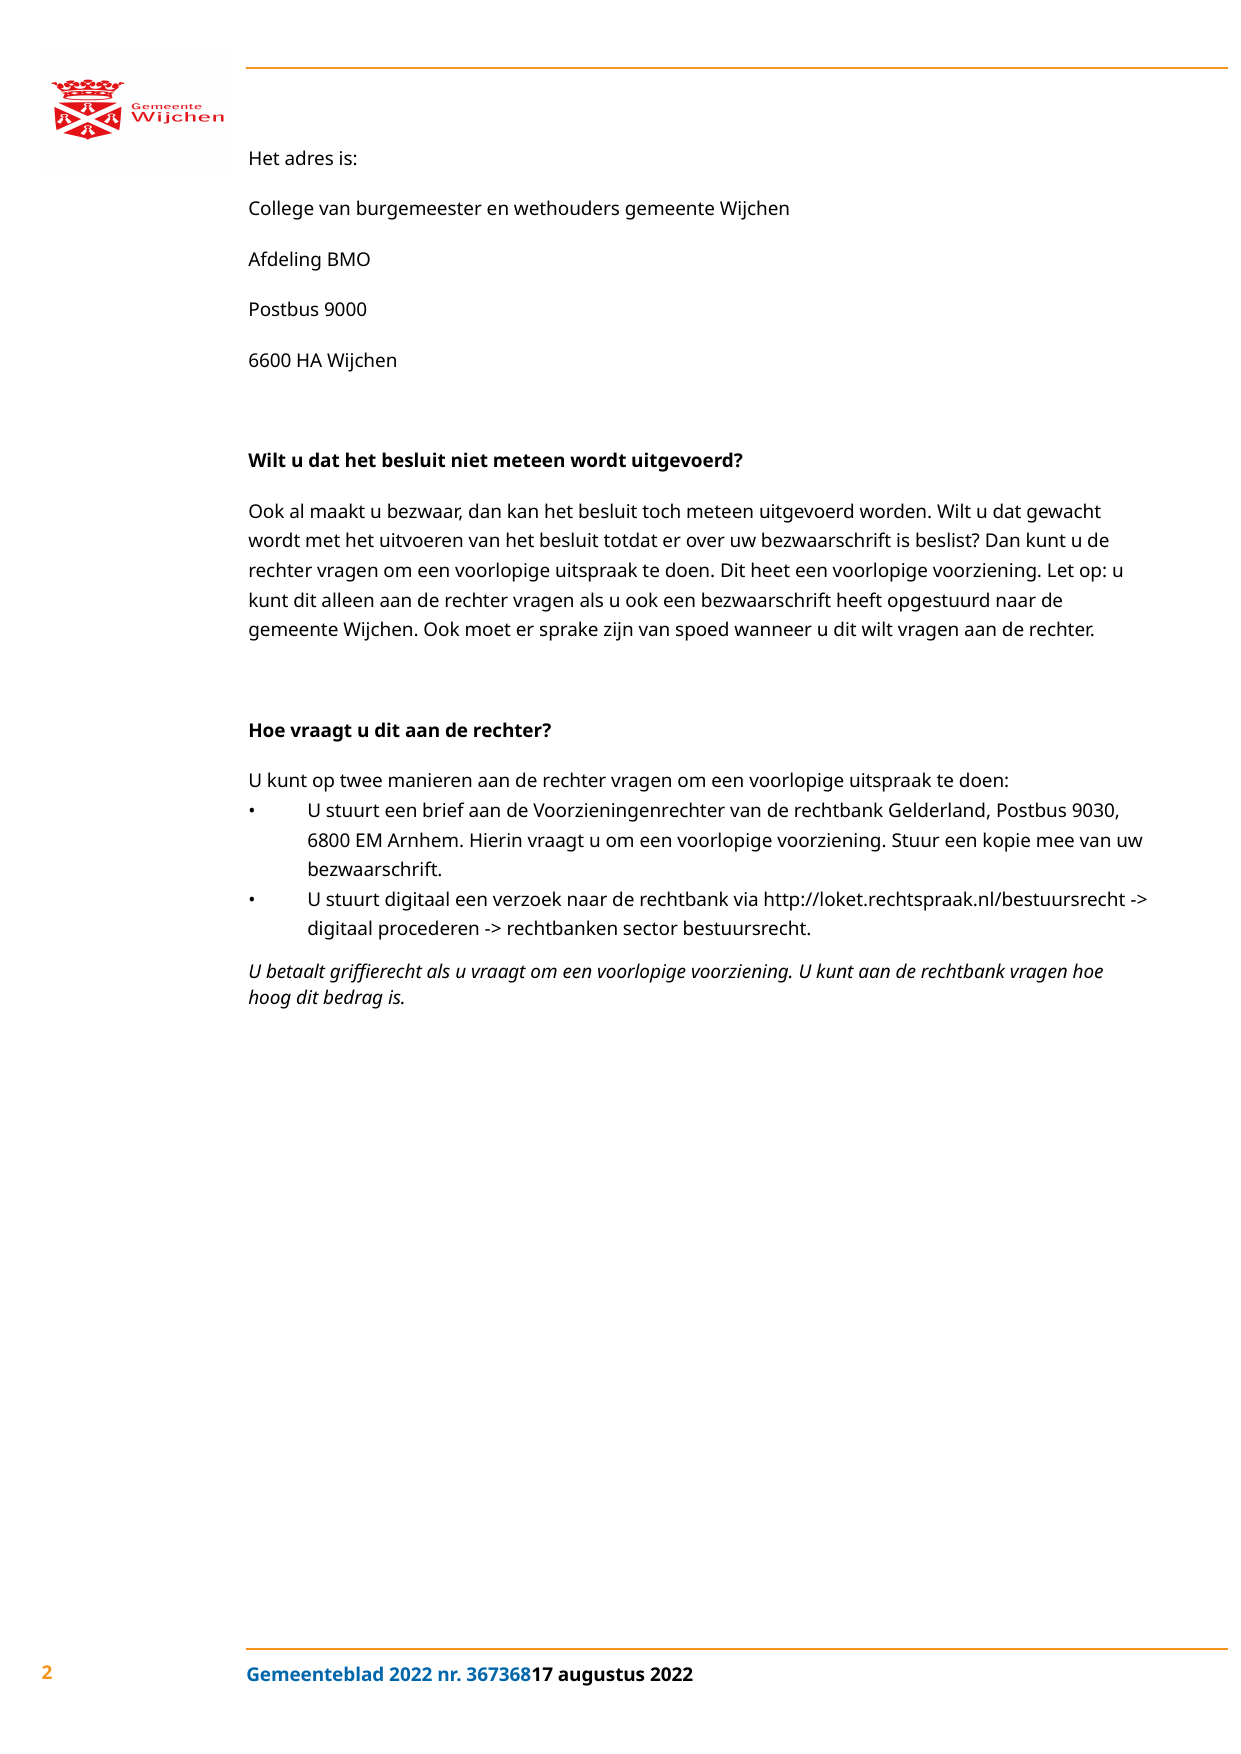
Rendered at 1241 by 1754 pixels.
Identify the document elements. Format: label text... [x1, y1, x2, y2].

text U kunt op twee manieren aan de rechter vragen om een voorlopige uitspraak te doen: [248, 768, 1152, 793]
text Ook al maakt u bezwaar, dan kan het besluit toch meteen uitgevoerd worden. Wilt u dat gewacht wordt met het uitvoeren van het besluit totdat er over uw bezwaarschrift is beslist? Dan kunt u de rechter vragen om een voorlopige uitspraak te doen. Dit heet een voorlopige voorziening. Let op: u kunt dit alleen aan de rechter vragen als u ook een bezwaarschrift heeft opgestuurd naar de gemeente Wijchen. Ook moet er sprake zijn van spoed wanneer u dit wilt vragen aan de rechter. [248, 498, 1152, 642]
text Postbus 9000 [248, 296, 1152, 322]
text Hoe vraagt u dit aan de rechter? [248, 717, 1152, 743]
text Wilt u dat het besluit niet meteen wordt uitgevoerd? [248, 448, 1152, 473]
text U betaalt griffierecht als u vraagt om een voorlopige voorziening. U kunt aan de rechtbank vragen hoe hoog dit bedrag is. [248, 959, 1152, 1010]
text Afdeling BMO [248, 246, 1152, 272]
list U stuurt digitaal een verzoek naar de rechtbank via http://loket.rechtspraak.nl/bestuursrecht -> digitaal procederen -> rechtbanken sector bestuursrecht. [248, 886, 1152, 941]
picture [41, 47, 231, 172]
text College van burgemeester en wethouders gemeente Wijchen [248, 196, 1152, 221]
list U stuurt een brief aan de Voorzieningenrechter van de rechtbank Gelderland, Postbus 9030, 6800 EM Arnhem. Hierin vraagt u om een voorlopige voorziening. Stuur een kopie mee van uw bezwaarschrift. [248, 797, 1152, 882]
text Het adres is: [248, 145, 1152, 171]
text 6600 HA Wijchen [248, 347, 1152, 373]
